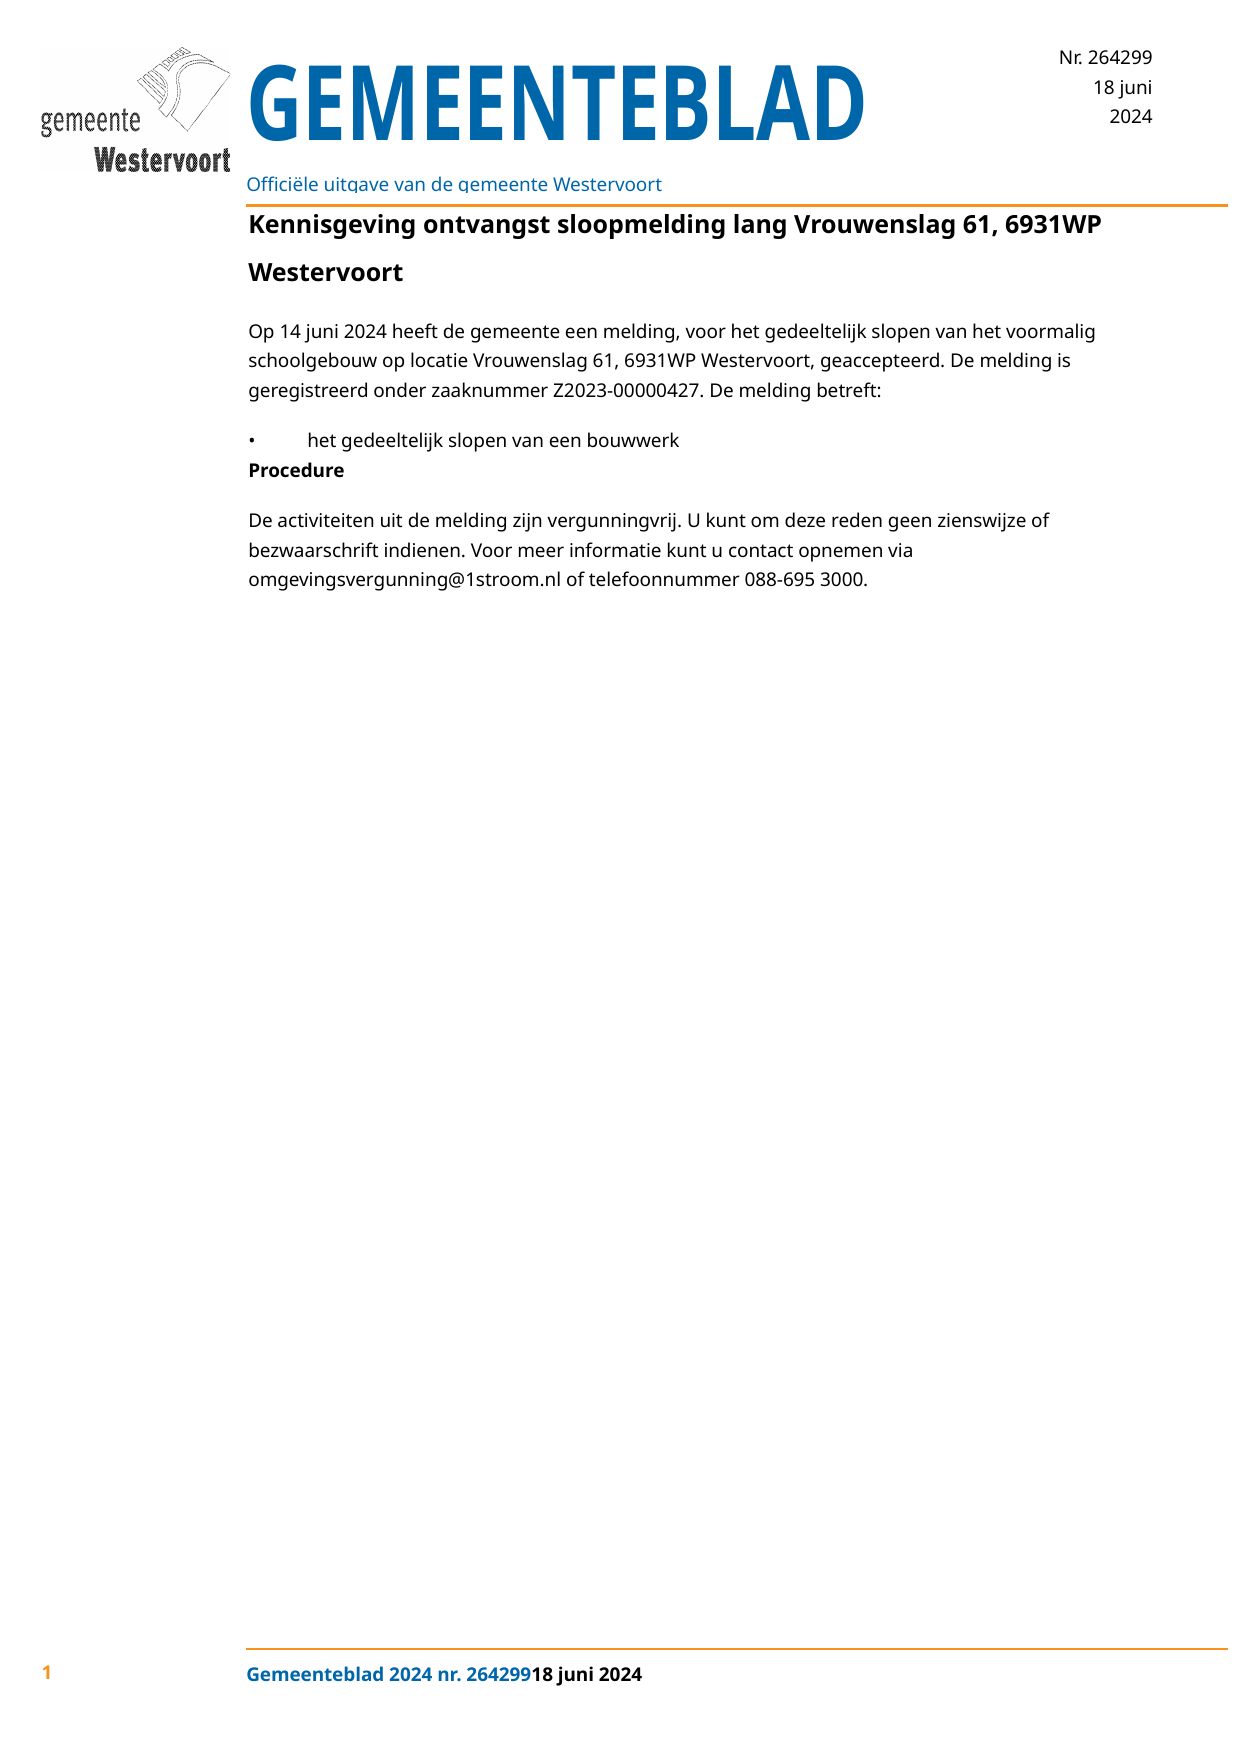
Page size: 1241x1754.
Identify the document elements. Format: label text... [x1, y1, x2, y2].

text De activiteiten uit de melding zijn vergunningvrij. U kunt om deze reden geen zienswijze of bezwaarschrift indienen. Voor meer informatie kunt u contact opnemen via omgevingsvergunning@1stroom.nl of telefoonnummer 088-695 3000. [248, 507, 1152, 592]
text Procedure [248, 457, 1152, 483]
text Kennisgeving ontvangst sloopmelding lang Vrouwenslag 61, 6931WP Westervoort [248, 207, 1152, 288]
text Op 14 juni 2024 heeft de gemeente een melding, voor het gedeeltelijk slopen van het voormalig schoolgebouw op locatie Vrouwenslag 61, 6931WP Westervoort, geaccepteerd. De melding is geregistreerd onder zaaknummer Z2023-00000427. De melding betreft: [248, 318, 1152, 403]
list het gedeeltelijk slopen van een bouwwerk [248, 427, 1152, 453]
picture [41, 47, 231, 172]
